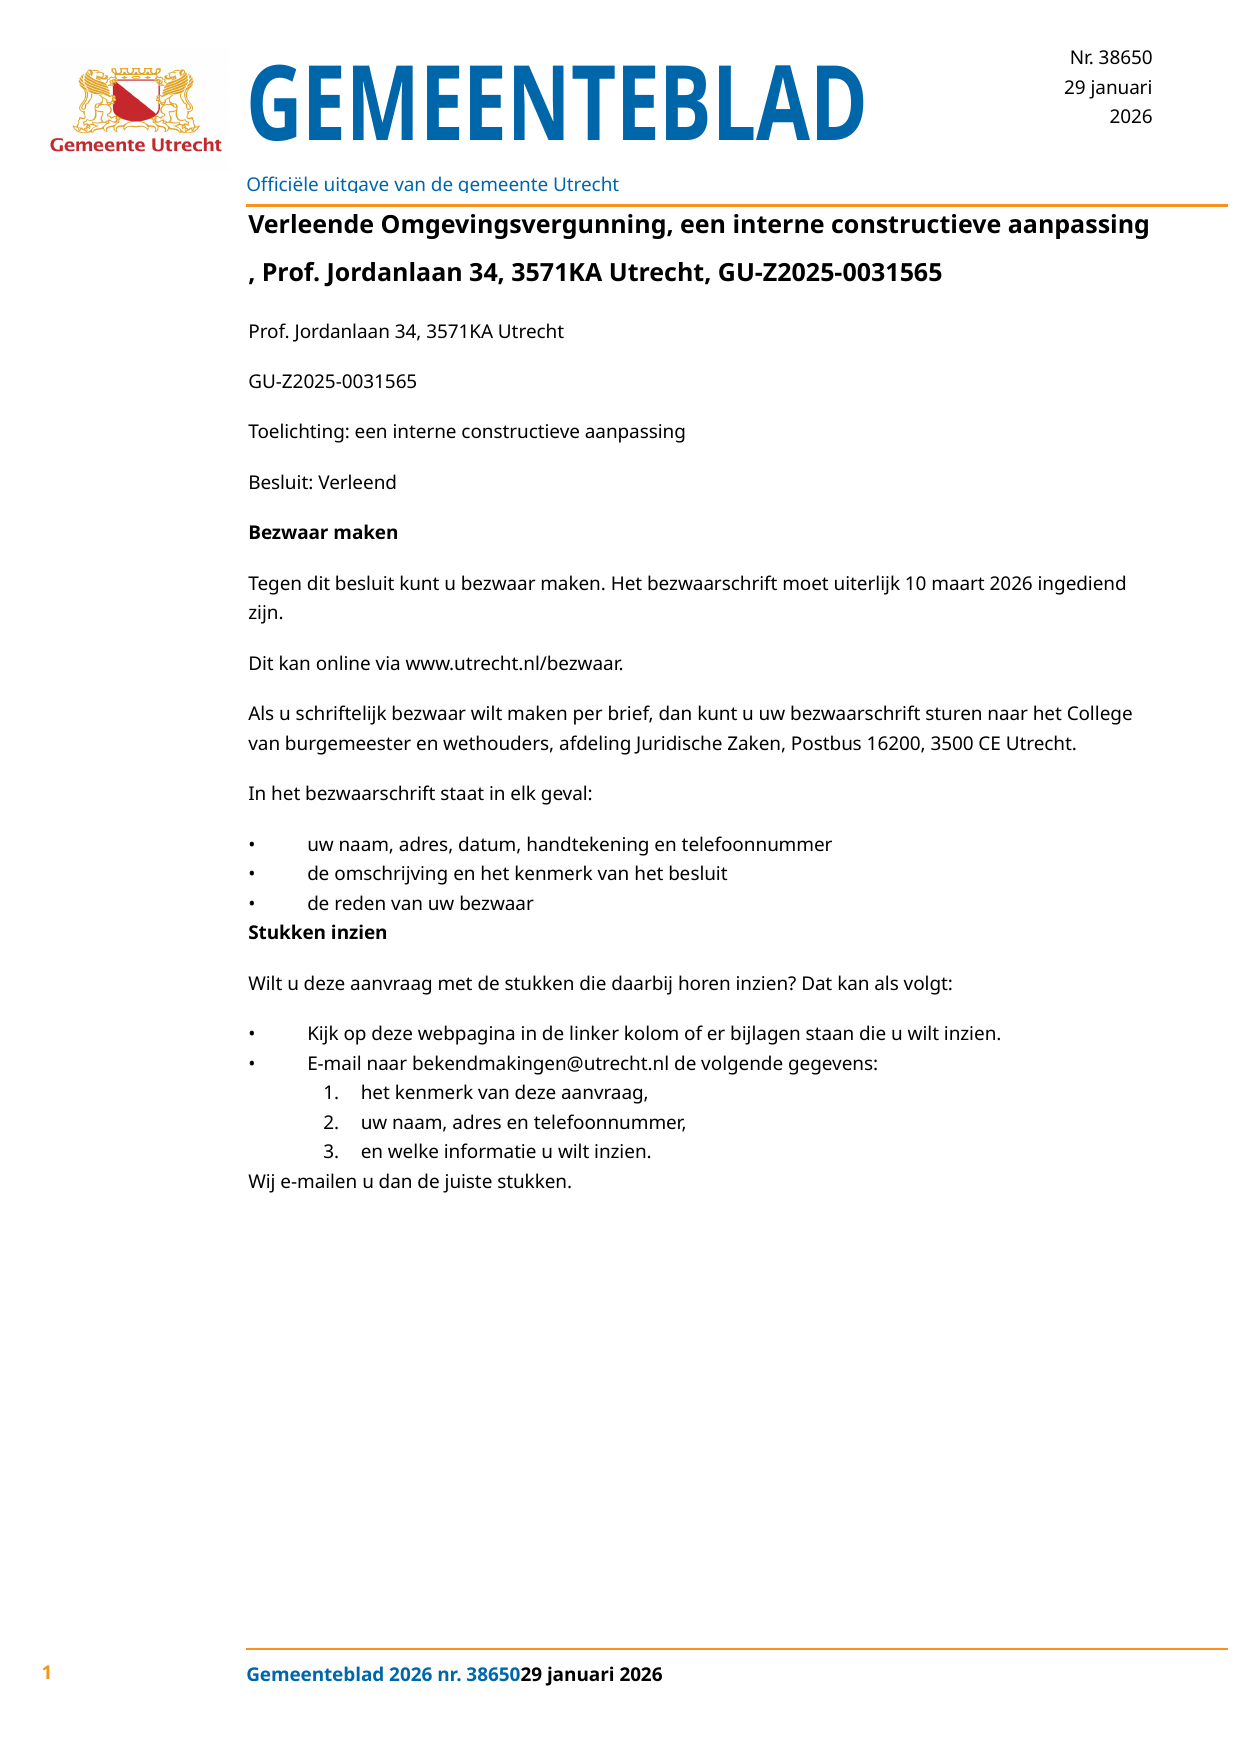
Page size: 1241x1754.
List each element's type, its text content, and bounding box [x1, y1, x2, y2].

list de reden van uw bezwaar [248, 890, 1152, 916]
list uw naam, adres, datum, handtekening en telefoonnummer [248, 831, 1152, 857]
list uw naam, adres en telefoonnummer, [323, 1109, 1152, 1135]
list en welke informatie u wilt inzien. [323, 1139, 1152, 1164]
list de omschrijving en het kenmerk van het besluit [248, 860, 1152, 886]
text Tegen dit besluit kunt u bezwaar maken. Het bezwaarschrift moet uiterlijk 10 maart 2026 ingediend zijn. [248, 570, 1152, 625]
picture [41, 47, 231, 172]
text Besluit: Verleend [248, 469, 1152, 495]
text Toelichting: een interne constructieve aanpassing [248, 419, 1152, 444]
text Stukken inzien [248, 919, 1152, 945]
text Wilt u deze aanvraag met de stukken die daarbij horen inzien? Dat kan als volgt: [248, 970, 1152, 996]
text Bezwaar maken [248, 519, 1152, 545]
text Als u schriftelijk bezwaar wilt maken per brief, dan kunt u uw bezwaarschrift sturen naar het College van burgemeester en wethouders, afdeling Juridische Zaken, Postbus 16200, 3500 CE Utrecht. [248, 700, 1152, 756]
text GU-Z2025-0031565 [248, 368, 1152, 394]
text Verleende Omgevingsvergunning, een interne constructieve aanpassing , Prof. Jordanlaan 34, 3571KA Utrecht, GU-Z2025-0031565 [248, 207, 1152, 288]
text Prof. Jordanlaan 34, 3571KA Utrecht [248, 318, 1152, 344]
list Kijk op deze webpagina in de linker kolom of er bijlagen staan die u wilt inzien. [248, 1020, 1152, 1046]
text Dit kan online via www.utrecht.nl/bezwaar. [248, 650, 1152, 676]
text Wij e-mailen u dan de juiste stukken. [248, 1168, 1152, 1194]
list E-mail naar bekendmakingen@utrecht.nl de volgende gegevens: [248, 1050, 1152, 1076]
text In het bezwaarschrift staat in elk geval: [248, 780, 1152, 806]
list het kenmerk van deze aanvraag, [323, 1079, 1152, 1105]
